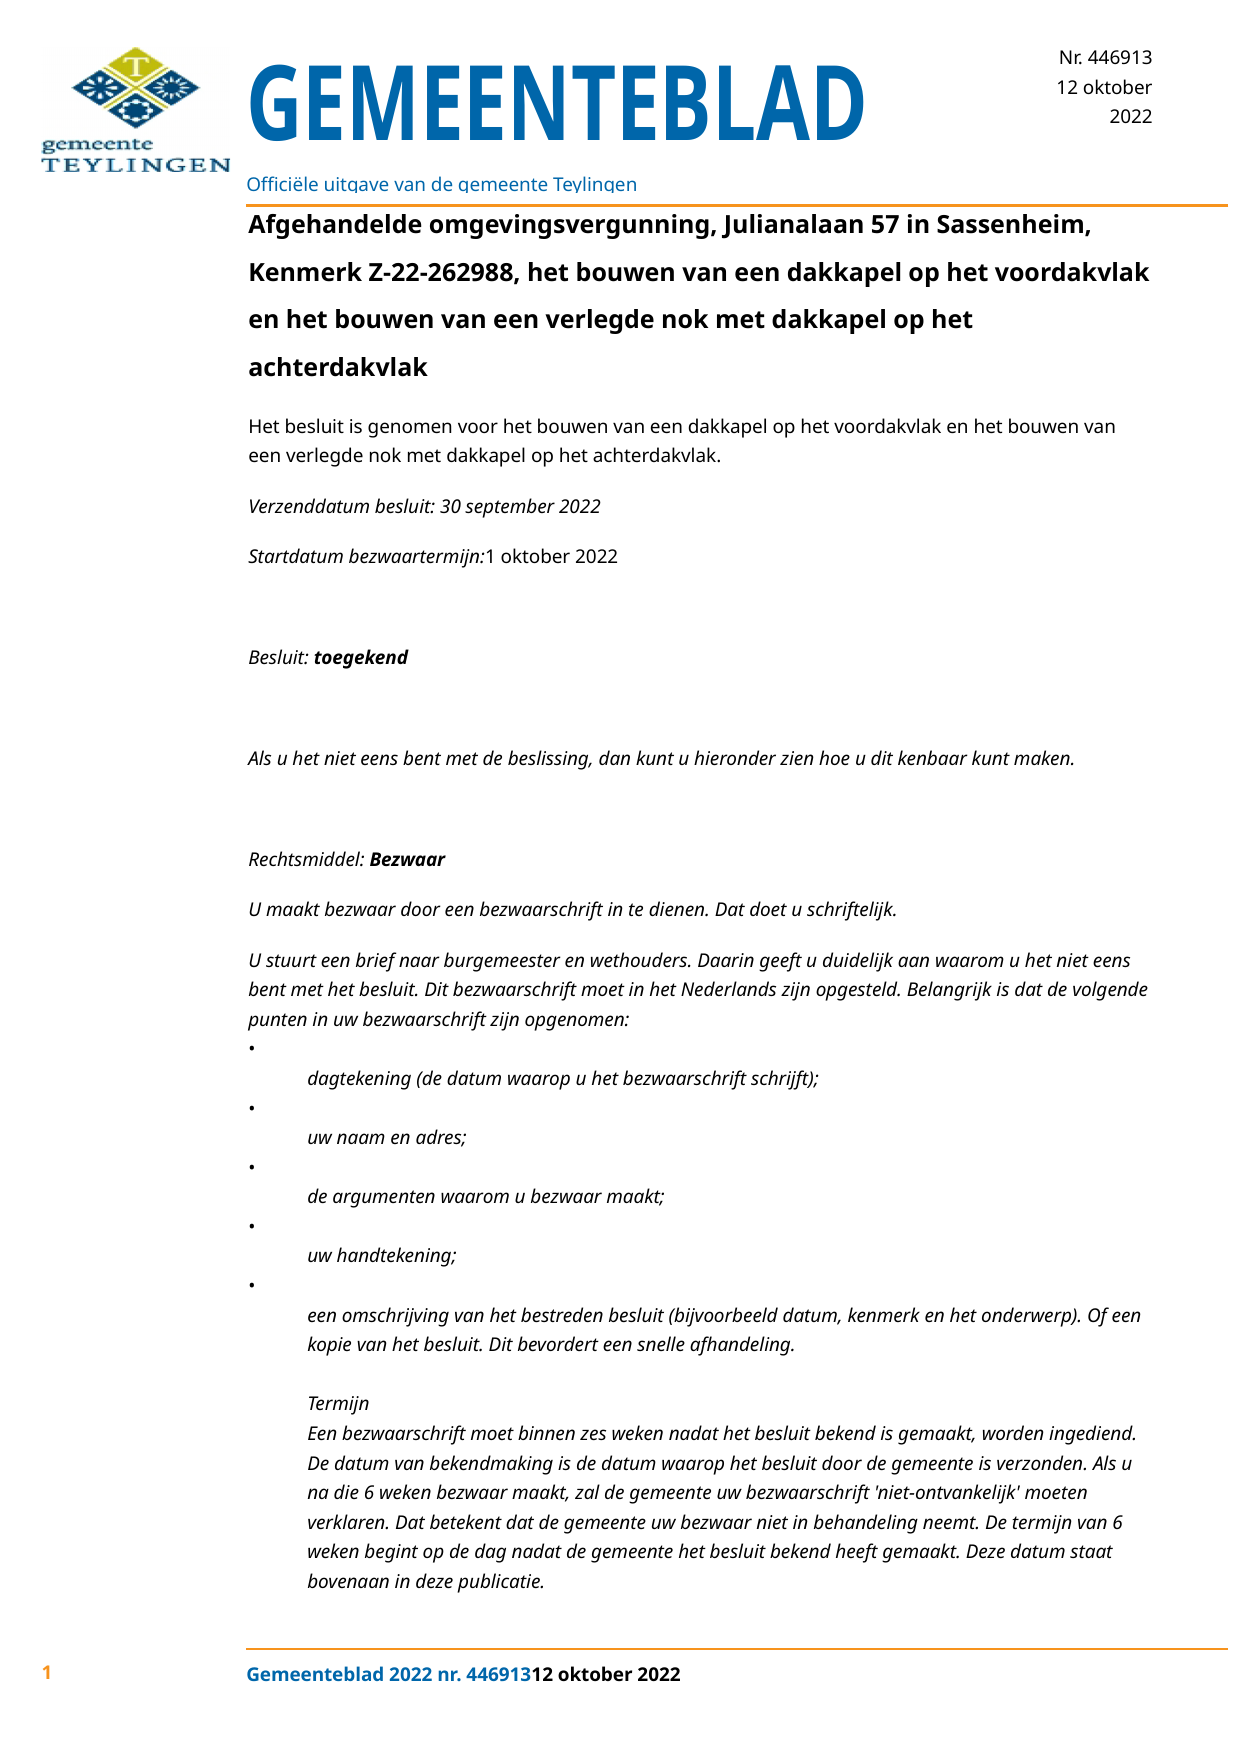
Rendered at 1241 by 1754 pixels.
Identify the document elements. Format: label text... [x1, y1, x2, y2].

list een omschrijving van het bestreden besluit (bijvoorbeeld datum, kenmerk en het onderwerp). Of een kopie van het besluit. Dit bevordert een snelle afhandeling. [248, 1302, 1152, 1357]
text Als u het niet eens bent met de beslissing, dan kunt u hieronder zien hoe u dit kenbaar kunt maken. [248, 745, 1152, 771]
text Het besluit is genomen voor het bouwen van een dakkapel op het voordakvlak en het bouwen van een verlegde nok met dakkapel op het achterdakvlak. [248, 413, 1152, 468]
text U stuurt een brief naar burgemeester en wethouders. Daarin geeft u duidelijk aan waarom u het niet eens bent met het besluit. Dit bezwaarschrift moet in het Nederlands zijn opgesteld. Belangrijk is dat de volgende punten in uw bezwaarschrift zijn opgenomen: [248, 947, 1152, 1032]
list Termijn [248, 1391, 1152, 1416]
picture [41, 47, 231, 172]
list uw handtekening; [248, 1243, 1152, 1268]
list dagtekening (de datum waarop u het bezwaarschrift schrijft); [248, 1065, 1152, 1091]
list Een bezwaarschrift moet binnen zes weken nadat het besluit bekend is gemaakt, worden ingediend. De datum van bekendmaking is de datum waarop het besluit door de gemeente is verzonden. Als u na die 6 weken bezwaar maakt, zal de gemeente uw bezwaarschrift 'niet-ontvankelijk' moeten verklaren. Dat betekent dat de gemeente uw bezwaar niet in behandeling neemt. De termijn van 6 weken begint op de dag nadat de gemeente het besluit bekend heeft gemaakt. Deze datum staat bovenaan in deze publicatie. [248, 1420, 1152, 1594]
text Afgehandelde omgevingsvergunning, Julianalaan 57 in Sassenheim, Kenmerk Z-22-262988, het bouwen van een dakkapel op het voordakvlak en het bouwen van een verlegde nok met dakkapel op het achterdakvlak [248, 207, 1152, 384]
text Rechtsmiddel: Bezwaar [248, 846, 1152, 872]
list de argumenten waarom u bezwaar maakt; [248, 1183, 1152, 1209]
text U maakt bezwaar door een bezwaarschrift in te dienen. Dat doet u schriftelijk. [248, 896, 1152, 922]
text Besluit: toegekend [248, 644, 1152, 670]
text Verzenddatum besluit: 30 september 2022 [248, 493, 1152, 519]
list uw naam en adres; [248, 1124, 1152, 1150]
text Startdatum bezwaartermijn:1 oktober 2022 [248, 543, 1152, 569]
